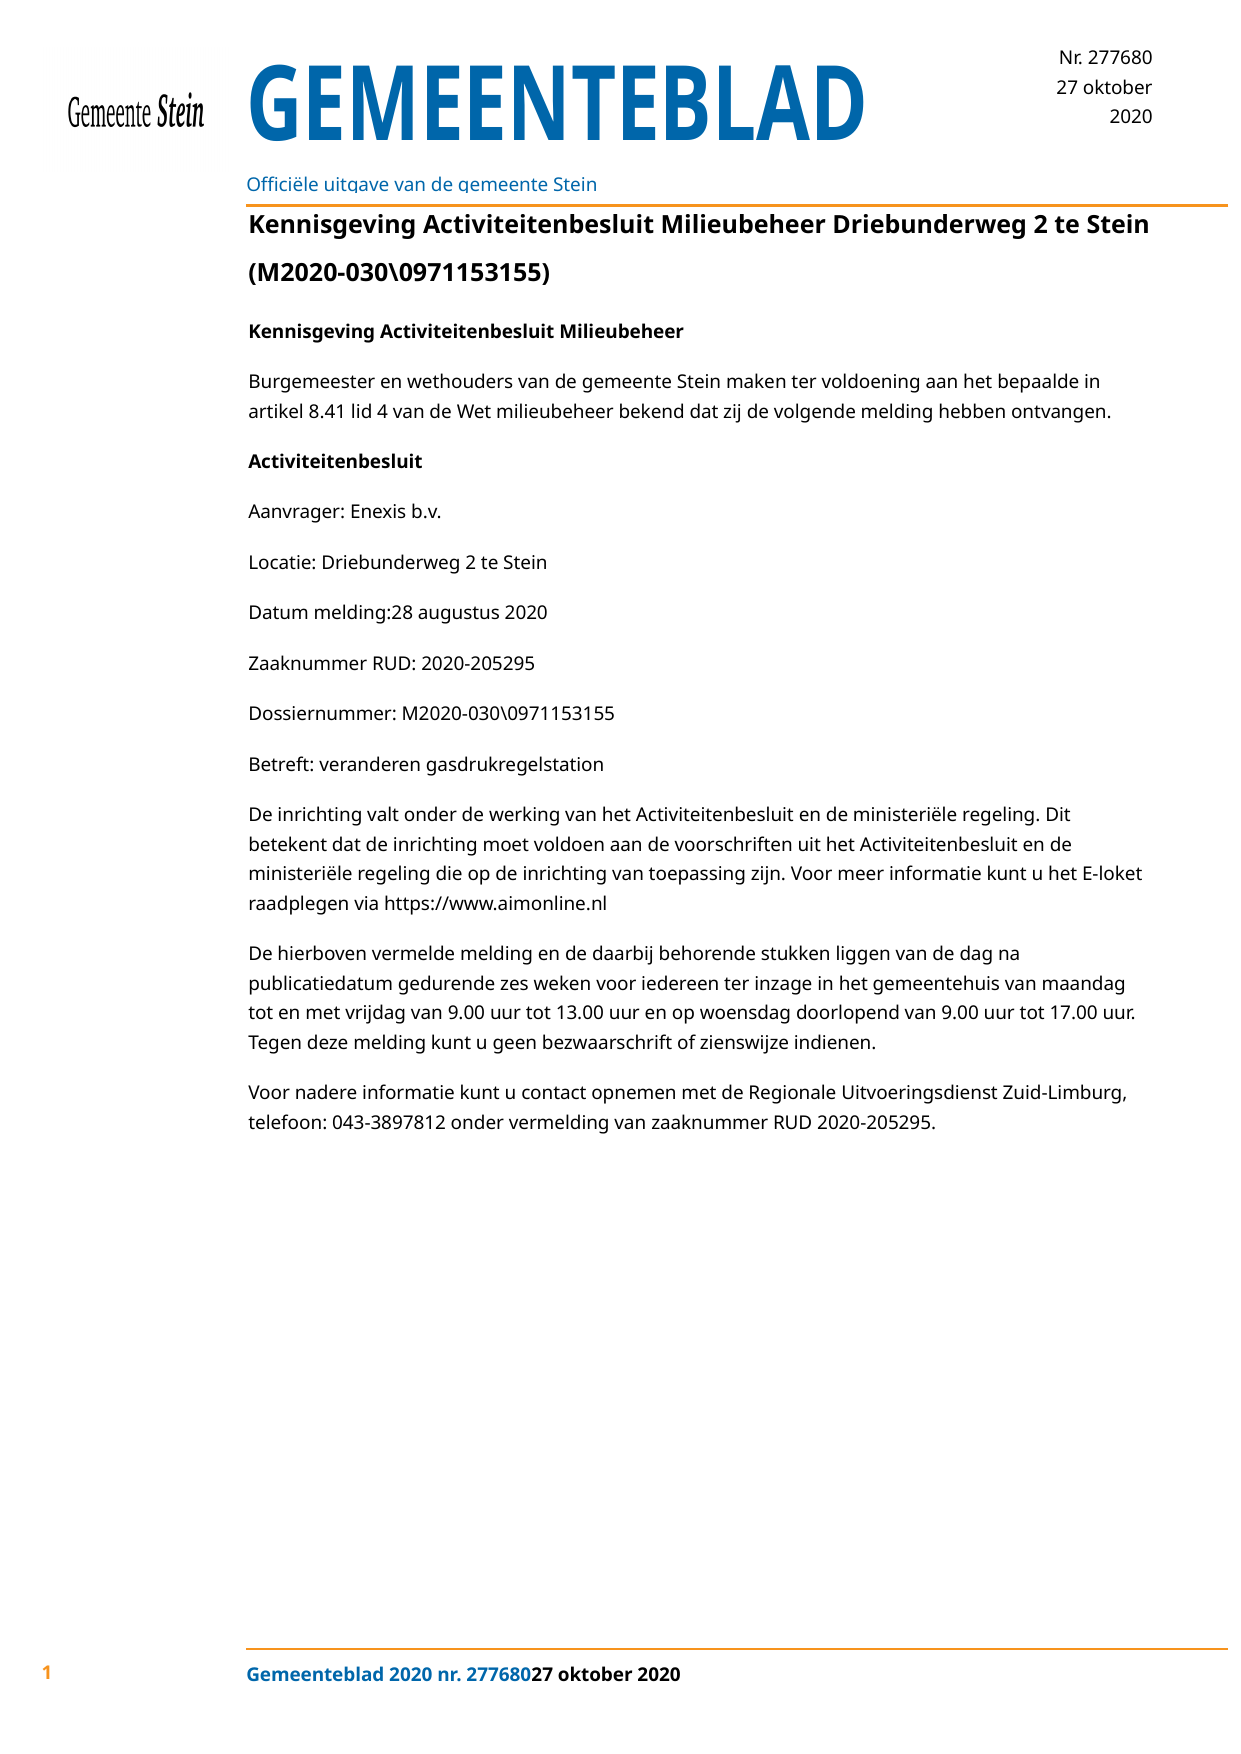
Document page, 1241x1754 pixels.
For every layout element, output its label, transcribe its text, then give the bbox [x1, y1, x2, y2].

text Dossiernummer: M2020-030\0971153155 [248, 700, 1152, 726]
text Voor nadere informatie kunt u contact opnemen met de Regionale Uitvoeringsdienst Zuid-Limburg, telefoon: 043-3897812 onder vermelding van zaaknummer RUD 2020-205295. [248, 1079, 1152, 1135]
text Zaaknummer RUD: 2020-205295 [248, 650, 1152, 676]
picture [41, 47, 231, 172]
text Locatie: Driebunderweg 2 te Stein [248, 549, 1152, 575]
text Betreft: veranderen gasdrukregelstation [248, 751, 1152, 777]
text Activiteitenbesluit [248, 448, 1152, 474]
text Kennisgeving Activiteitenbesluit Milieubeheer Driebunderweg 2 te Stein (M2020-030\0971153155) [248, 207, 1152, 288]
text De hierboven vermelde melding en de daarbij behorende stukken liggen van de dag na publicatiedatum gedurende zes weken voor iedereen ter inzage in het gemeentehuis van maandag tot en met vrijdag van 9.00 uur tot 13.00 uur en op woensdag doorlopend van 9.00 uur tot 17.00 uur. Tegen deze melding kunt u geen bezwaarschrift of zienswijze indienen. [248, 940, 1152, 1055]
text Kennisgeving Activiteitenbesluit Milieubeheer [248, 318, 1152, 344]
text De inrichting valt onder de werking van het Activiteitenbesluit en de ministeriële regeling. Dit betekent dat de inrichting moet voldoen aan de voorschriften uit het Activiteitenbesluit en de ministeriële regeling die op de inrichting van toepassing zijn. Voor meer informatie kunt u het E-loket raadplegen via https://www.aimonline.nl [248, 801, 1152, 916]
text Aanvrager: Enexis b.v. [248, 499, 1152, 524]
text Datum melding:28 augustus 2020 [248, 599, 1152, 625]
text Burgemeester en wethouders van de gemeente Stein maken ter voldoening aan het bepaalde in artikel 8.41 lid 4 van de Wet milieubeheer bekend dat zij de volgende melding hebben ontvangen. [248, 368, 1152, 424]
